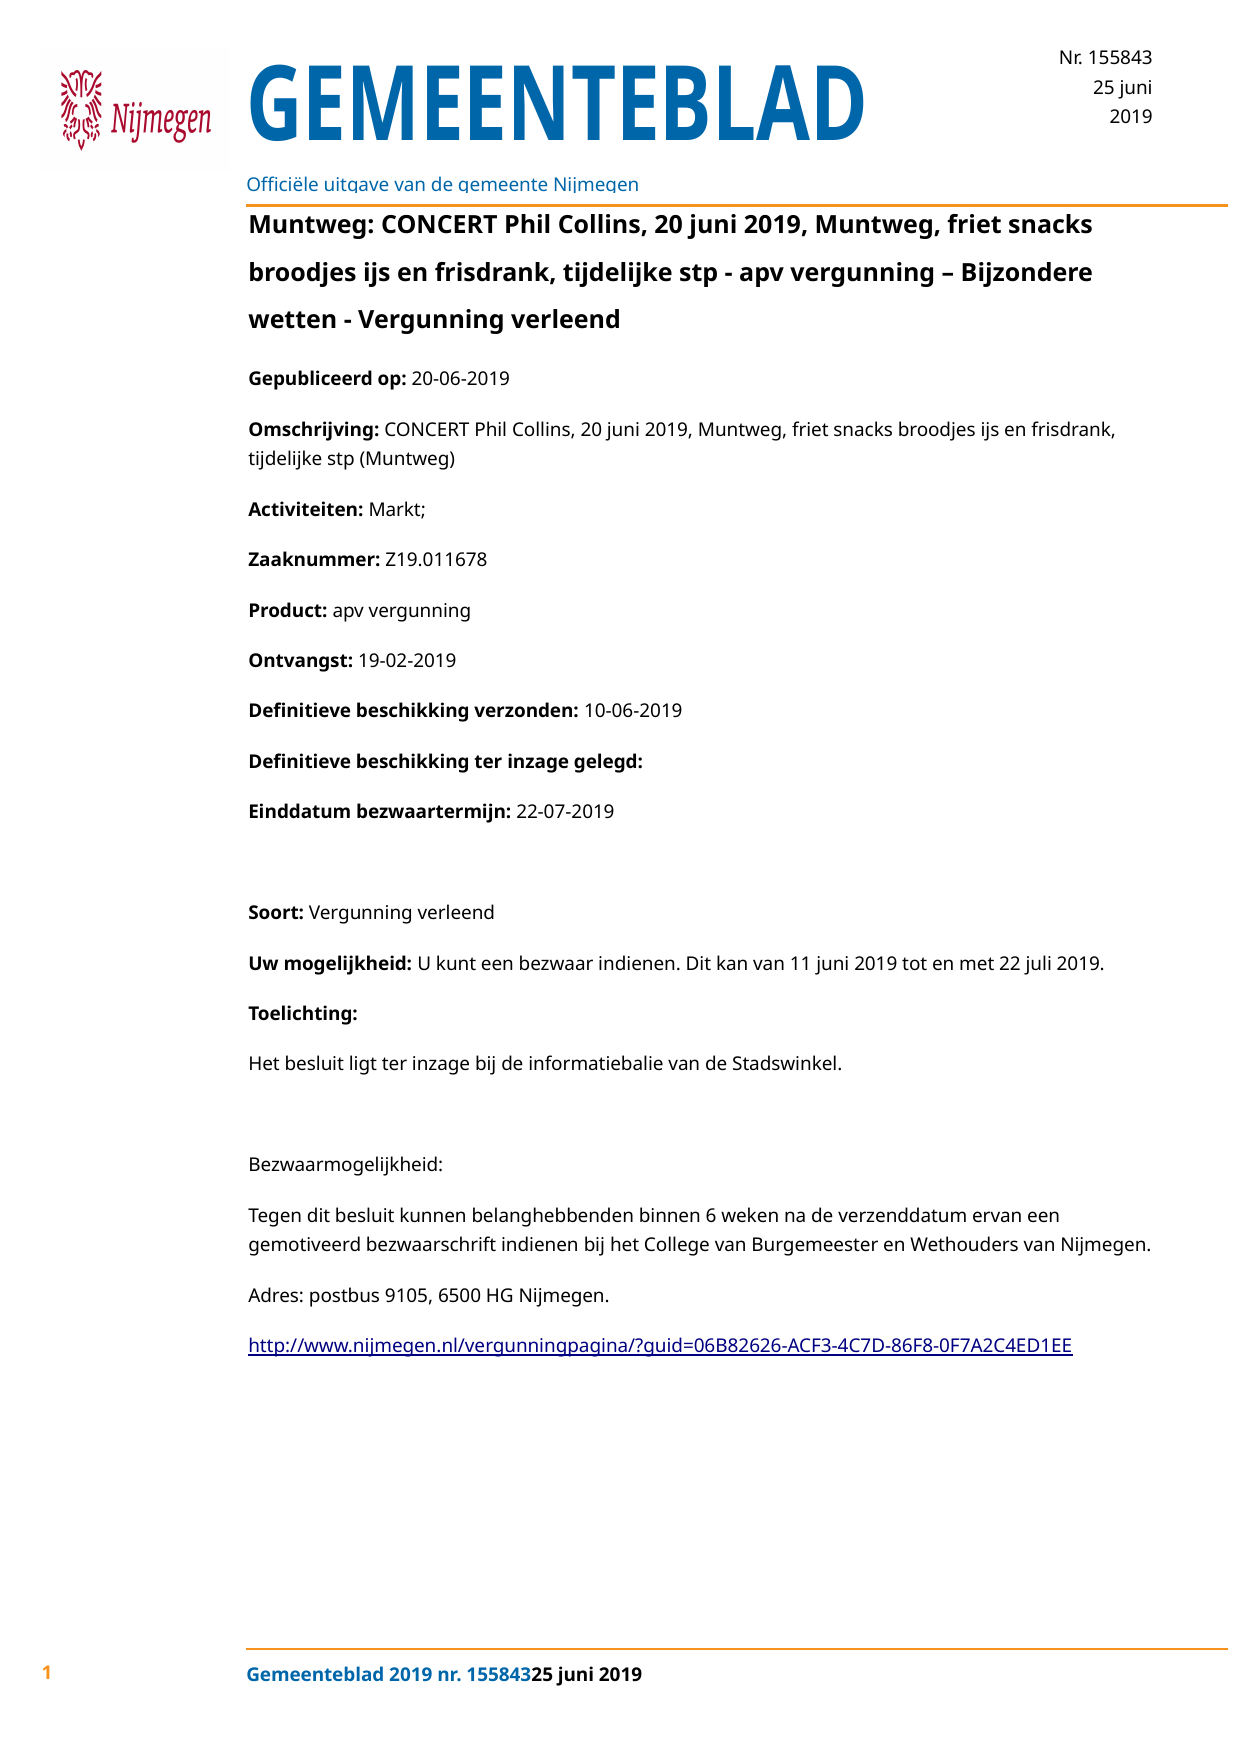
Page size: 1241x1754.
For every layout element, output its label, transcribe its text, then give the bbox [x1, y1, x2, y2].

picture [41, 47, 231, 172]
text Definitieve beschikking verzonden: 10-06-2019 [248, 698, 1152, 723]
text Adres: postbus 9105, 6500 HG Nijmegen. [248, 1282, 1152, 1307]
text http://www.nijmegen.nl/vergunningpagina/?guid=06B82626-ACF3-4C7D-86F8-0F7A2C4ED1EE [248, 1332, 1152, 1358]
text Activiteiten: Markt; [248, 496, 1152, 522]
text Soort: Vergunning verleend [248, 899, 1152, 925]
text Ontvangst: 19-02-2019 [248, 647, 1152, 673]
text Omschrijving: CONCERT Phil Collins, 20 juni 2019, Muntweg, friet snacks broodjes ijs en frisdrank, tijdelijke stp (Muntweg) [248, 416, 1152, 471]
text Einddatum bezwaartermijn: 22-07-2019 [248, 798, 1152, 824]
text Tegen dit besluit kunnen belanghebbenden binnen 6 weken na de verzenddatum ervan een gemotiveerd bezwaarschrift indienen bij het College van Burgemeester en Wethouders van Nijmegen. [248, 1202, 1152, 1257]
text Definitieve beschikking ter inzage gelegd: [248, 748, 1152, 774]
text Uw mogelijkheid: U kunt een bezwaar indienen. Dit kan van 11 juni 2019 tot en met 22 juli 2019. [248, 950, 1152, 975]
text Product: apv vergunning [248, 597, 1152, 622]
text Het besluit ligt ter inzage bij de informatiebalie van de Stadswinkel. [248, 1051, 1152, 1076]
text Gepubliceerd op: 20-06-2019 [248, 366, 1152, 391]
text Zaaknummer: Z19.011678 [248, 546, 1152, 572]
text Toelichting: [248, 1000, 1152, 1026]
text Bezwaarmogelijkheid: [248, 1151, 1152, 1177]
text Muntweg: CONCERT Phil Collins, 20 juni 2019, Muntweg, friet snacks broodjes ijs en frisdrank, tijdelijke stp - apv vergunning – Bijzondere wetten - Vergunning verleend [248, 207, 1152, 336]
